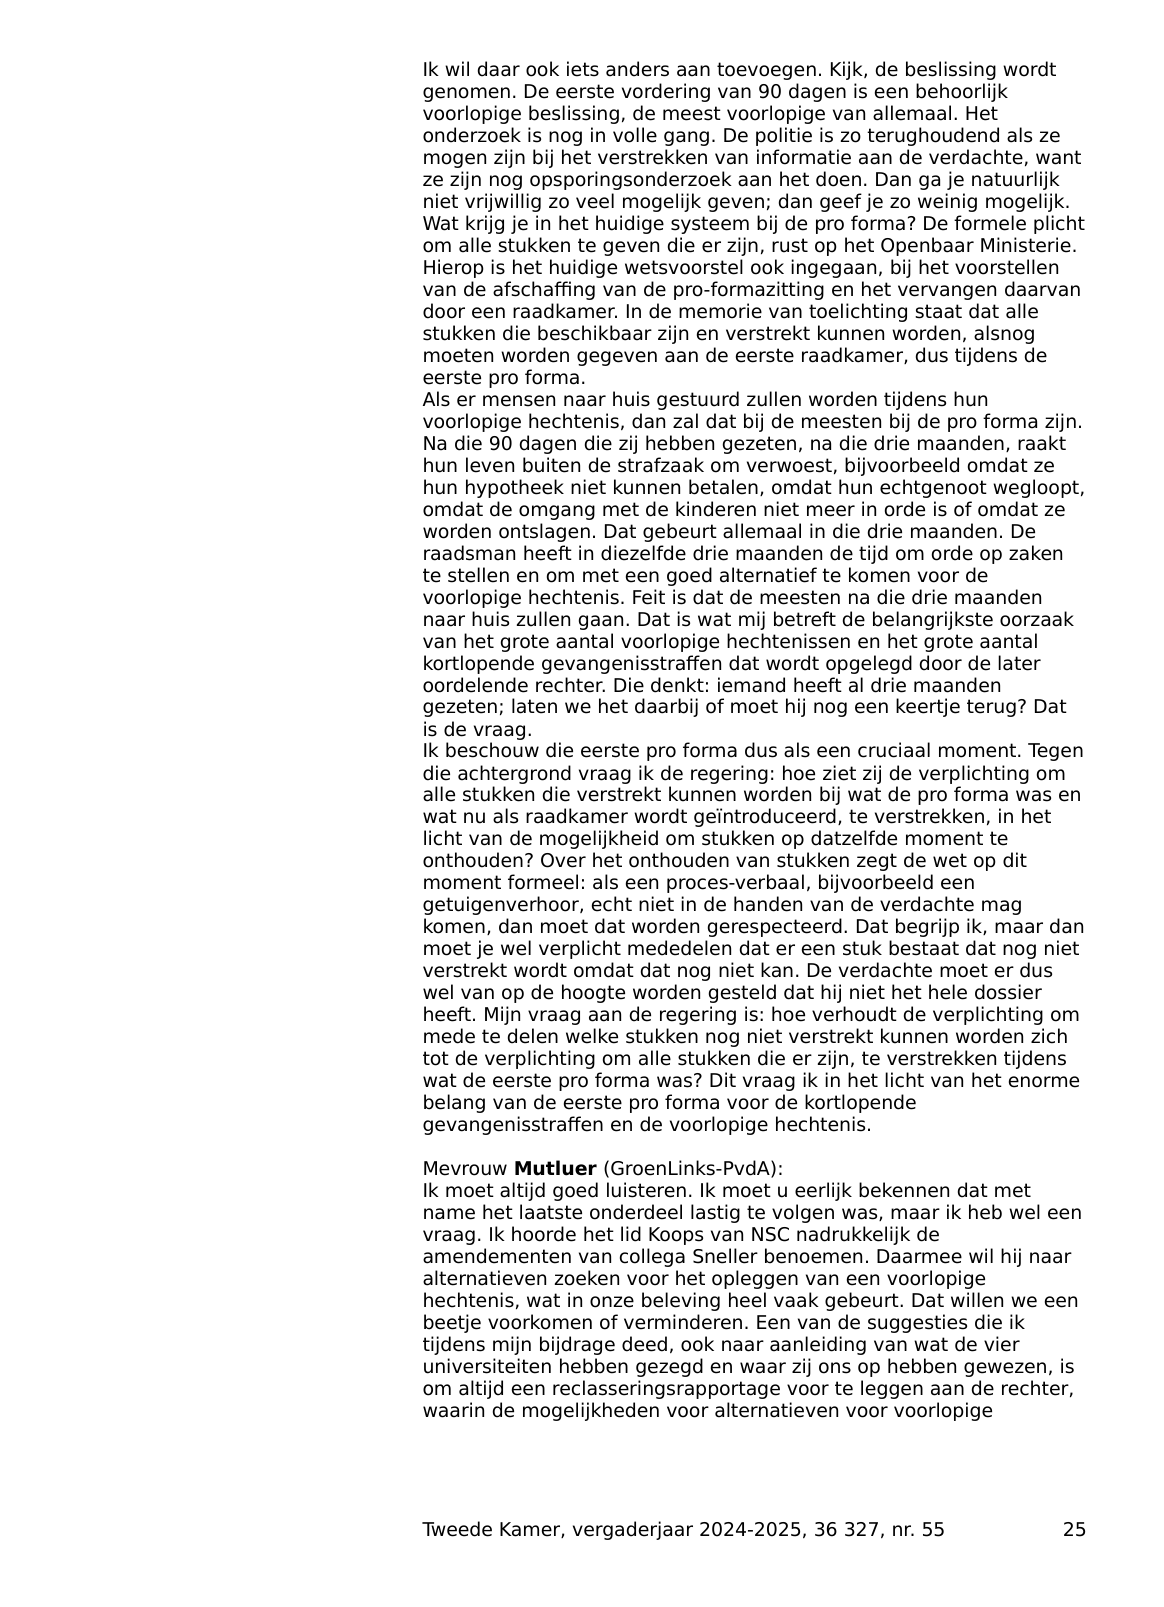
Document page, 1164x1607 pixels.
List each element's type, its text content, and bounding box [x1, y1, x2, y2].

text Ik moet altijd goed luisteren. Ik moet u eerlijk bekennen dat met name het laatste onderdeel lastig te volgen was, maar ik heb wel een vraag. Ik hoorde het lid Koops van NSC nadrukkelijk de amendementen van collega Sneller benoemen. Daarmee wil hij naar alternatieven zoeken voor het opleggen van een voorlopige hechtenis, wat in onze beleving heel vaak gebeurt. Dat willen we een beetje voorkomen of verminderen. Een van de suggesties die ik tijdens mijn bijdrage deed, ook naar aanleiding van wat de vier universiteiten hebben gezegd en waar zij ons op hebben gewezen, is om altijd een reclasseringsrapportage voor te leggen aan de rechter, waarin de mogelijkheden voor alternatieven voor voorlopige [422, 1180, 1087, 1422]
text Als er mensen naar huis gestuurd zullen worden tijdens hun voorlopige hechtenis, dan zal dat bij de meesten bij de pro forma zijn. Na die 90 dagen die zij hebben gezeten, na die drie maanden, raakt hun leven buiten de strafzaak om verwoest, bijvoorbeeld omdat ze hun hypotheek niet kunnen betalen, omdat hun echtgenoot wegloopt, omdat de omgang met de kinderen niet meer in orde is of omdat ze worden ontslagen. Dat gebeurt allemaal in die drie maanden. De raadsman heeft in diezelfde drie maanden de tijd om orde op zaken te stellen en om met een goed alternatief te komen voor de voorlopige hechtenis. Feit is dat de meesten na die drie maanden naar huis zullen gaan. Dat is wat mij betreft de belangrijkste oorzaak van het grote aantal voorlopige hechtenissen en het grote aantal kortlopende gevangenisstraffen dat wordt opgelegd door de later oordelende rechter. Die denkt: iemand heeft al drie maanden gezeten; laten we het daarbij of moet hij nog een keertje terug? Dat is de vraag. [422, 389, 1087, 740]
text Ik beschouw die eerste pro forma dus als een cruciaal moment. Tegen die achtergrond vraag ik de regering: hoe ziet zij de verplichting om alle stukken die verstrekt kunnen worden bij wat de pro forma was en wat nu als raadkamer wordt geïntroduceerd, te verstrekken, in het licht van de mogelijkheid om stukken op datzelfde moment te onthouden? Over het onthouden van stukken zegt de wet op dit moment formeel: als een proces-verbaal, bijvoorbeeld een getuigenverhoor, echt niet in de handen van de verdachte mag komen, dan moet dat worden gerespecteerd. Dat begrijp ik, maar dan moet je wel verplicht mededelen dat er een stuk bestaat dat nog niet verstrekt wordt omdat dat nog niet kan. De verdachte moet er dus wel van op de hoogte worden gesteld dat hij niet het hele dossier heeft. Mijn vraag aan de regering is: hoe verhoudt de verplichting om mede te delen welke stukken nog niet verstrekt kunnen worden zich tot de verplichting om alle stukken die er zijn, te verstrekken tijdens wat de eerste pro forma was? Dit vraag ik in het licht van het enorme belang van de eerste pro forma voor de kortlopende gevangenisstraffen en de voorlopige hechtenis. [422, 740, 1087, 1136]
text Mevrouw Mutluer (GroenLinks-PvdA): [422, 1158, 1087, 1180]
text Ik wil daar ook iets anders aan toevoegen. Kijk, de beslissing wordt genomen. De eerste vordering van 90 dagen is een behoorlijk voorlopige beslissing, de meest voorlopige van allemaal. Het onderzoek is nog in volle gang. De politie is zo terughoudend als ze mogen zijn bij het verstrekken van informatie aan de verdachte, want ze zijn nog opsporingsonderzoek aan het doen. Dan ga je natuurlijk niet vrijwillig zo veel mogelijk geven; dan geef je zo weinig mogelijk. Wat krijg je in het huidige systeem bij de pro forma? De formele plicht om alle stukken te geven die er zijn, rust op het Openbaar Ministerie. Hierop is het huidige wetsvoorstel ook ingegaan, bij het voorstellen van de afschaffing van de pro-formazitting en het vervangen daarvan door een raadkamer. In de memorie van toelichting staat dat alle stukken die beschikbaar zijn en verstrekt kunnen worden, alsnog moeten worden gegeven aan de eerste raadkamer, dus tijdens de eerste pro forma. [422, 59, 1087, 389]
